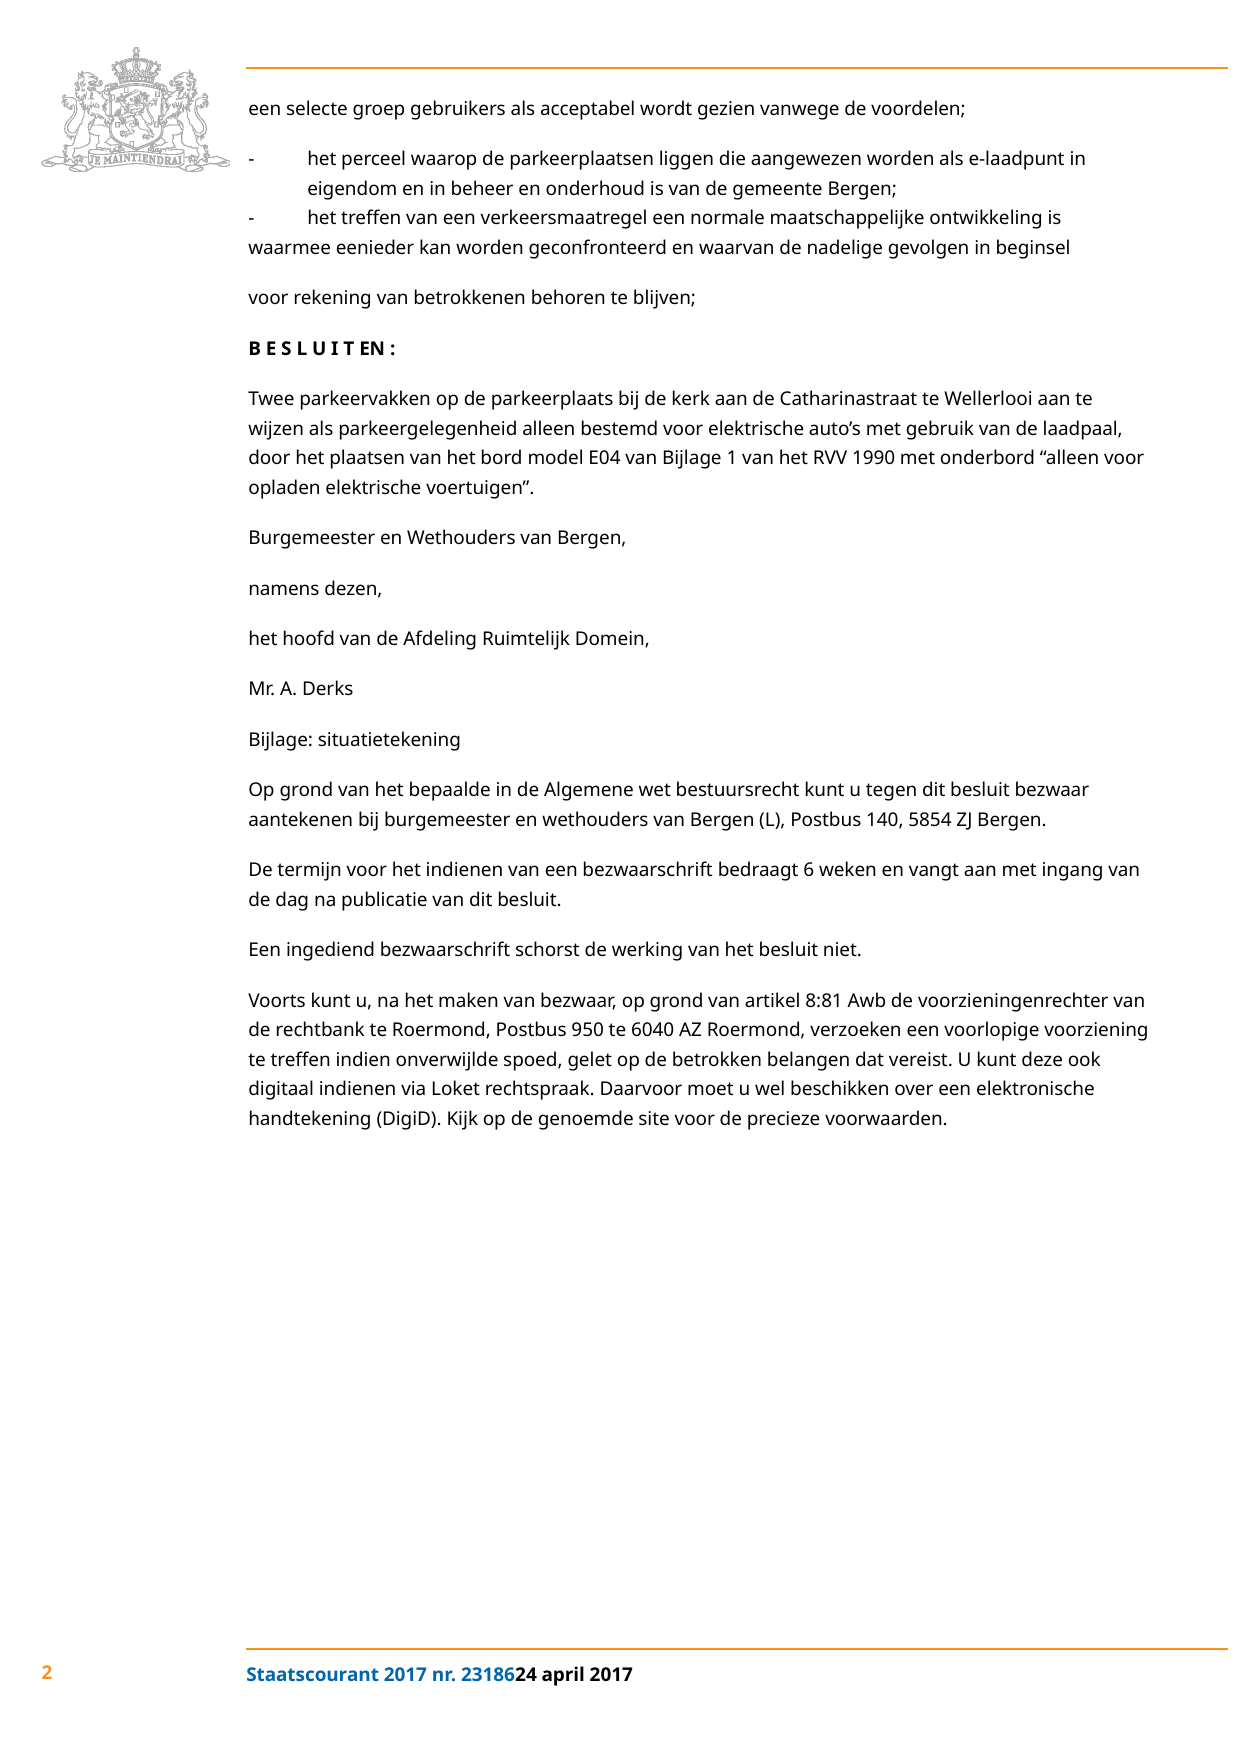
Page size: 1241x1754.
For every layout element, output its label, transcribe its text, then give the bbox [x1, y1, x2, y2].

text Mr. A. Derks [248, 676, 1152, 701]
text Twee parkeervakken op de parkeerplaats bij de kerk aan de Catharinastraat te Wellerlooi aan te wijzen als parkeergelegenheid alleen bestemd voor elektrische auto’s met gebruik van de laadpaal, door het plaatsen van het bord model E04 van Bijlage 1 van het RVV 1990 met onderbord “alleen voor opladen elektrische voertuigen”. [248, 385, 1152, 500]
text De termijn voor het indienen van een bezwaarschrift bedraagt 6 weken en vangt aan met ingang van de dag na publicatie van dit besluit. [248, 856, 1152, 912]
text het hoofd van de Afdeling Ruimtelijk Domein, [248, 625, 1152, 651]
list het perceel waarop de parkeerplaatsen liggen die aangewezen worden als e-laadpunt in eigendom en in beheer en onderhoud is van de gemeente Bergen; [248, 145, 1152, 201]
text B E S L U I T EN : [248, 335, 1152, 361]
text Op grond van het bepaalde in de Algemene wet bestuursrecht kunt u tegen dit besluit bezwaar aantekenen bij burgemeester en wethouders van Bergen (L), Postbus 140, 5854 ZJ Bergen. [248, 776, 1152, 832]
text Burgemeester en Wethouders van Bergen, [248, 524, 1152, 550]
text voor rekening van betrokkenen behoren te blijven; [248, 284, 1152, 310]
text waarmee eenieder kan worden geconfronteerd en waarvan de nadelige gevolgen in beginsel [248, 234, 1152, 260]
text een selecte groep gebruikers als acceptabel wordt gezien vanwege de voordelen; [248, 95, 1152, 121]
text Voorts kunt u, na het maken van bezwaar, op grond van artikel 8:81 Awb de voorzieningenrechter van de rechtbank te Roermond, Postbus 950 te 6040 AZ Roermond, verzoeken een voorlopige voorziening te treffen indien onverwijlde spoed, gelet op de betrokken belangen dat vereist. U kunt deze ook digitaal indienen via Loket rechtspraak. Daarvoor moet u wel beschikken over een elektronische handtekening (DigiD). Kijk op de genoemde site voor de precieze voorwaarden. [248, 987, 1152, 1131]
text Een ingediend bezwaarschrift schorst de werking van het besluit niet. [248, 936, 1152, 962]
text namens dezen, [248, 575, 1152, 601]
list het treffen van een verkeersmaatregel een normale maatschappelijke ontwikkeling is [248, 204, 1152, 230]
picture [41, 47, 231, 172]
text Bijlage: situatietekening [248, 726, 1152, 752]
